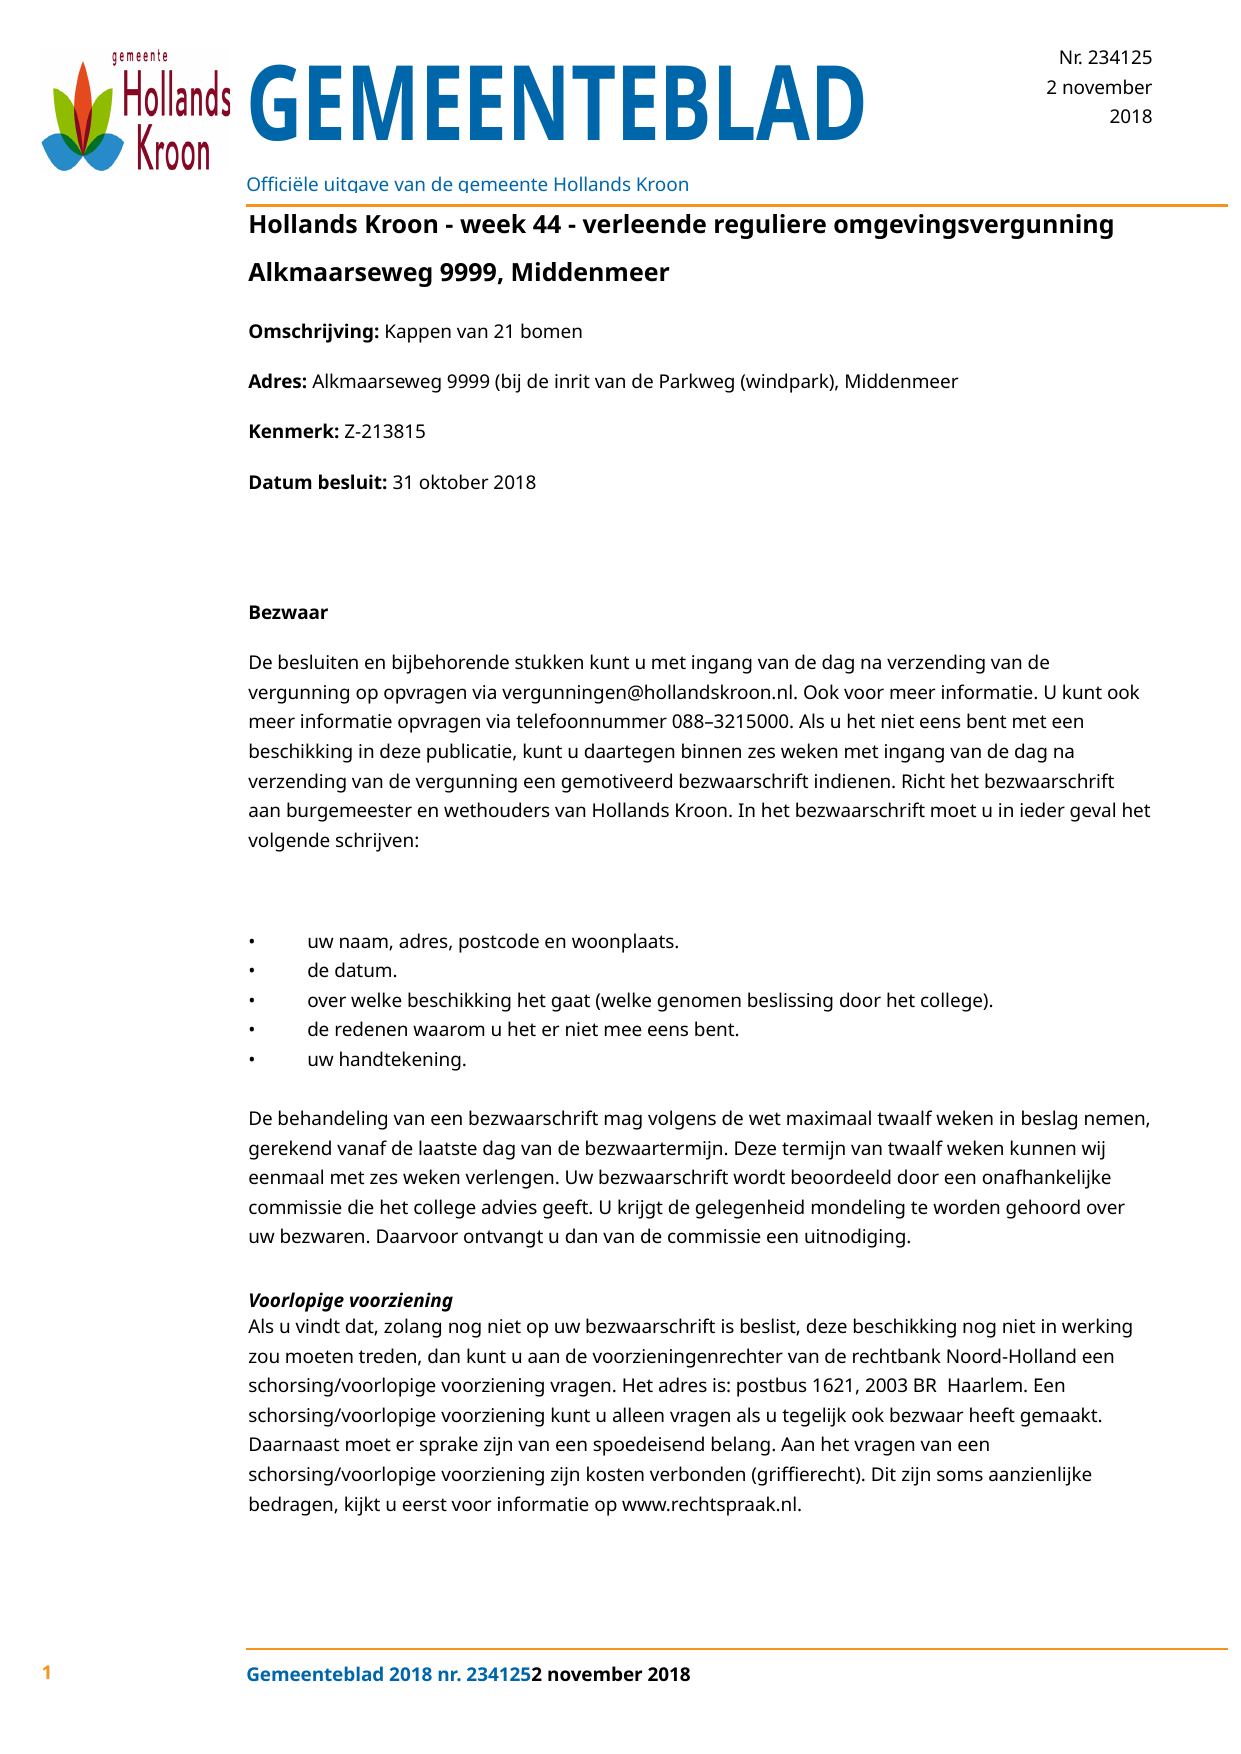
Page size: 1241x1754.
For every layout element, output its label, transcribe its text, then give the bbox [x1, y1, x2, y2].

text Voorlopige voorziening [248, 1288, 1152, 1313]
text Adres: Alkmaarseweg 9999 (bij de inrit van de Parkweg (windpark), Middenmeer [248, 368, 1152, 394]
table_header Datum besluit: 31 oktober 2018 [248, 469, 700, 495]
picture [41, 47, 231, 172]
list uw handtekening. [248, 1046, 1152, 1072]
list de redenen waarom u het er niet mee eens bent. [248, 1017, 1152, 1042]
list over welke beschikking het gaat (welke genomen beslissing door het college). [248, 987, 1152, 1013]
text Bezwaar [248, 599, 1152, 625]
text Als u vindt dat, zolang nog niet op uw bezwaarschrift is beslist, deze beschikking nog niet in werking zou moeten treden, dan kunt u aan de voorzieningenrechter van de rechtbank Noord-Holland een schorsing/voorlopige voorziening vragen. Het adres is: postbus 1621, 2003 BR Haarlem. Een schorsing/voorlopige voorziening kunt u alleen vragen als u tegelijk ook bezwaar heeft gemaakt. Daarnaast moet er sprake zijn van een spoedeisend belang. Aan het vragen van een schorsing/voorlopige voorziening zijn kosten verbonden (griffierecht). Dit zijn soms aanzienlijke bedragen, kijkt u eerst voor informatie op www.rechtspraak.nl. [248, 1313, 1152, 1517]
text Hollands Kroon - week 44 - verleende reguliere omgevingsvergunning Alkmaarseweg 9999, Middenmeer [248, 207, 1152, 288]
list de datum. [248, 957, 1152, 983]
text De behandeling van een bezwaarschrift mag volgens de wet maximaal twaalf weken in beslag nemen, gerekend vanaf de laatste dag van de bezwaartermijn. Deze termijn van twaalf weken kunnen wij eenmaal met zes weken verlengen. Uw bezwaarschrift wordt beoordeeld door een onafhankelijke commissie die het college advies geeft. U krijgt de gelegenheid mondeling te worden gehoord over uw bezwaren. Daarvoor ontvangt u dan van de commissie een uitnodiging. [248, 1105, 1152, 1249]
text Kenmerk: Z-213815 [248, 419, 1152, 444]
list uw naam, adres, postcode en woonplaats. [248, 928, 1152, 953]
table_header [700, 469, 1152, 495]
text De besluiten en bijbehorende stukken kunt u met ingang van de dag na verzending van de vergunning op opvragen via vergunningen@hollandskroon.nl. Ook voor meer informatie. U kunt ook meer informatie opvragen via telefoonnummer 088–3215000. Als u het niet eens bent met een beschikking in deze publicatie, kunt u daartegen binnen zes weken met ingang van de dag na verzending van de vergunning een gemotiveerd bezwaarschrift indienen. Richt het bezwaarschrift aan burgemeester en wethouders van Hollands Kroon. In het bezwaarschrift moet u in ieder geval het volgende schrijven: [248, 649, 1152, 853]
text Omschrijving: Kappen van 21 bomen [248, 318, 1152, 344]
